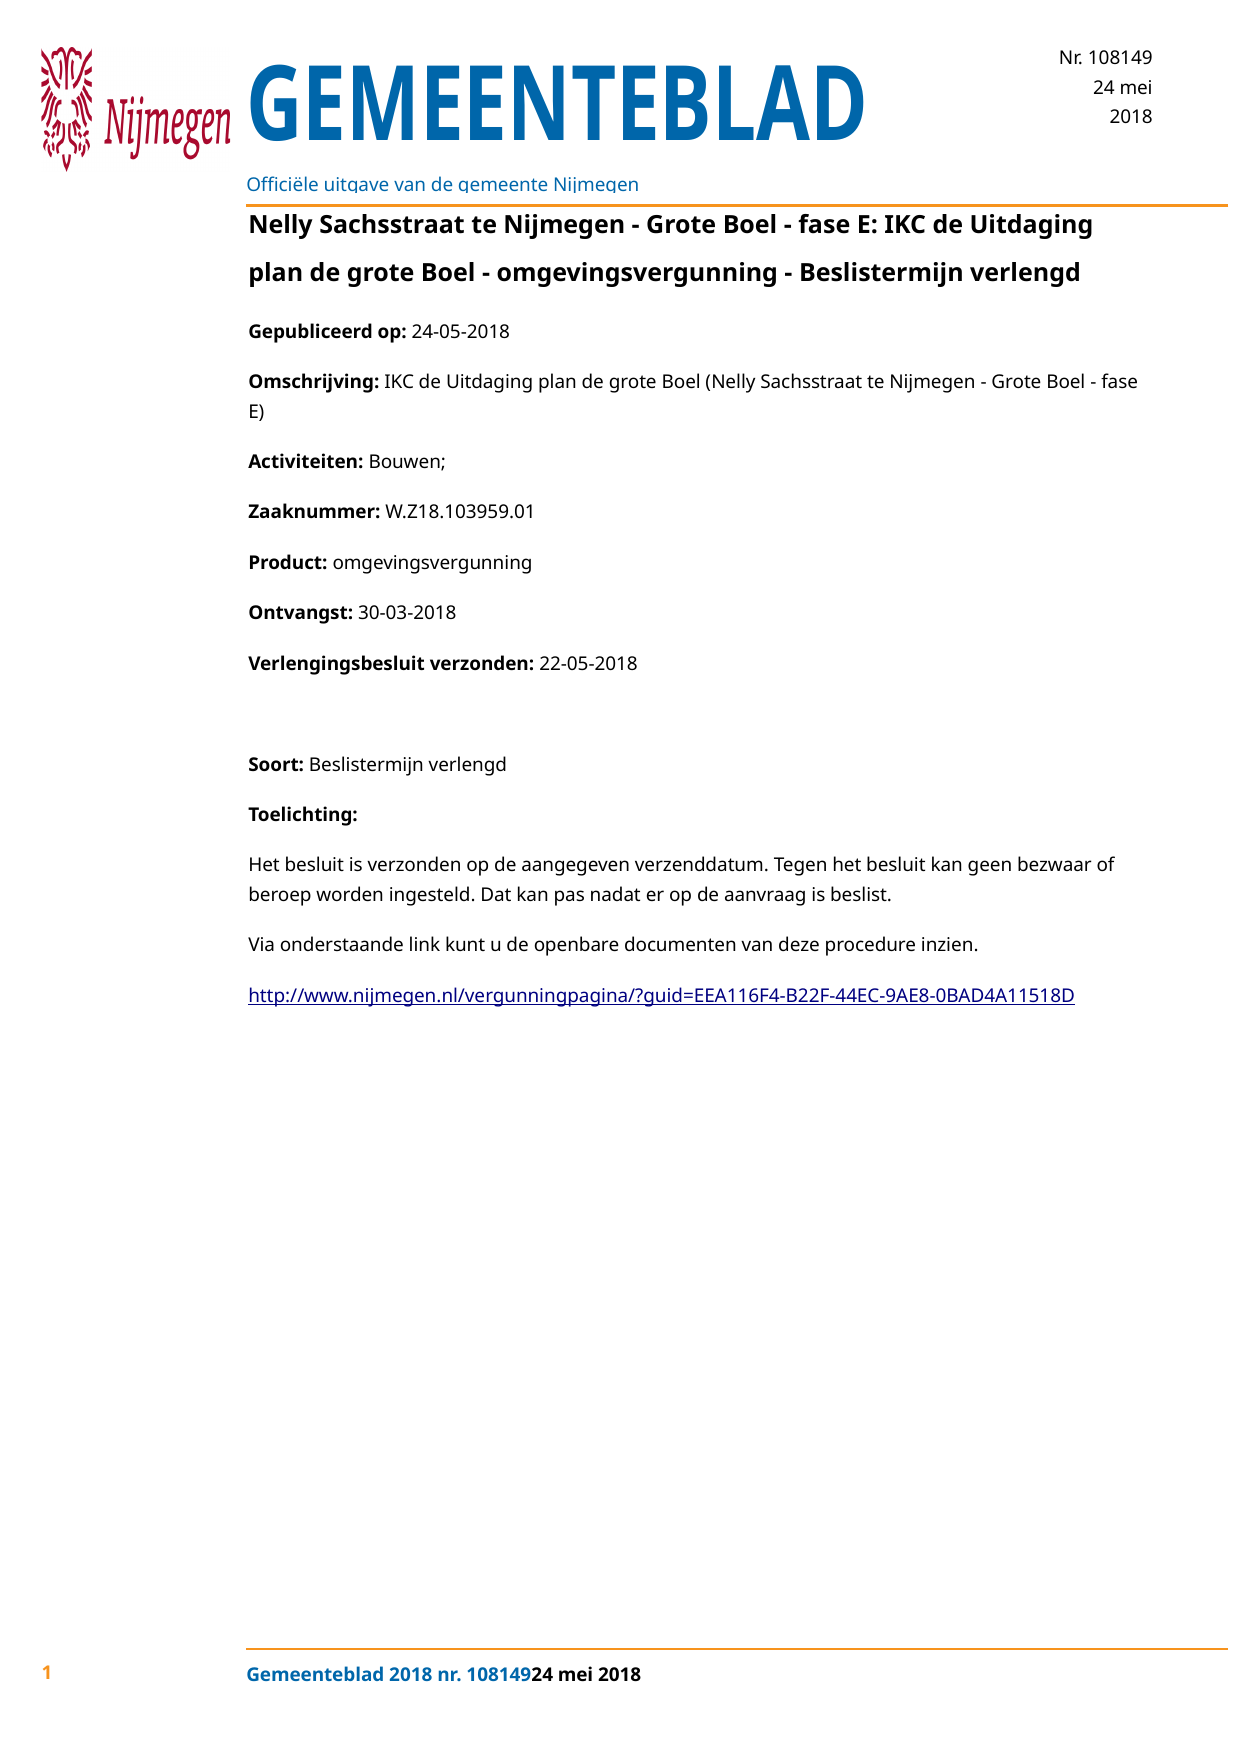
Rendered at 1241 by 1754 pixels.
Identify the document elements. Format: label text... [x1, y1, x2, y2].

text Nelly Sachsstraat te Nijmegen - Grote Boel - fase E: IKC de Uitdaging plan de grote Boel - omgevingsvergunning - Beslistermijn verlengd [248, 207, 1152, 288]
text Toelichting: [248, 801, 1152, 827]
text Verlengingsbesluit verzonden: 22-05-2018 [248, 650, 1152, 676]
text Product: omgevingsvergunning [248, 549, 1152, 575]
text Gepubliceerd op: 24-05-2018 [248, 318, 1152, 344]
text Omschrijving: IKC de Uitdaging plan de grote Boel (Nelly Sachsstraat te Nijmegen - Grote Boel - fase E) [248, 368, 1152, 424]
text Ontvangst: 30-03-2018 [248, 599, 1152, 625]
picture [41, 47, 231, 172]
text Soort: Beslistermijn verlengd [248, 751, 1152, 777]
text Het besluit is verzonden op de aangegeven verzenddatum. Tegen het besluit kan geen bezwaar of beroep worden ingesteld. Dat kan pas nadat er op de aanvraag is beslist. [248, 852, 1152, 907]
text Activiteiten: Bouwen; [248, 448, 1152, 474]
text Zaaknummer: W.Z18.103959.01 [248, 499, 1152, 524]
text Via onderstaande link kunt u de openbare documenten van deze procedure inzien. [248, 932, 1152, 957]
text http://www.nijmegen.nl/vergunningpagina/?guid=EEA116F4-B22F-44EC-9AE8-0BAD4A11518D [248, 982, 1152, 1008]
